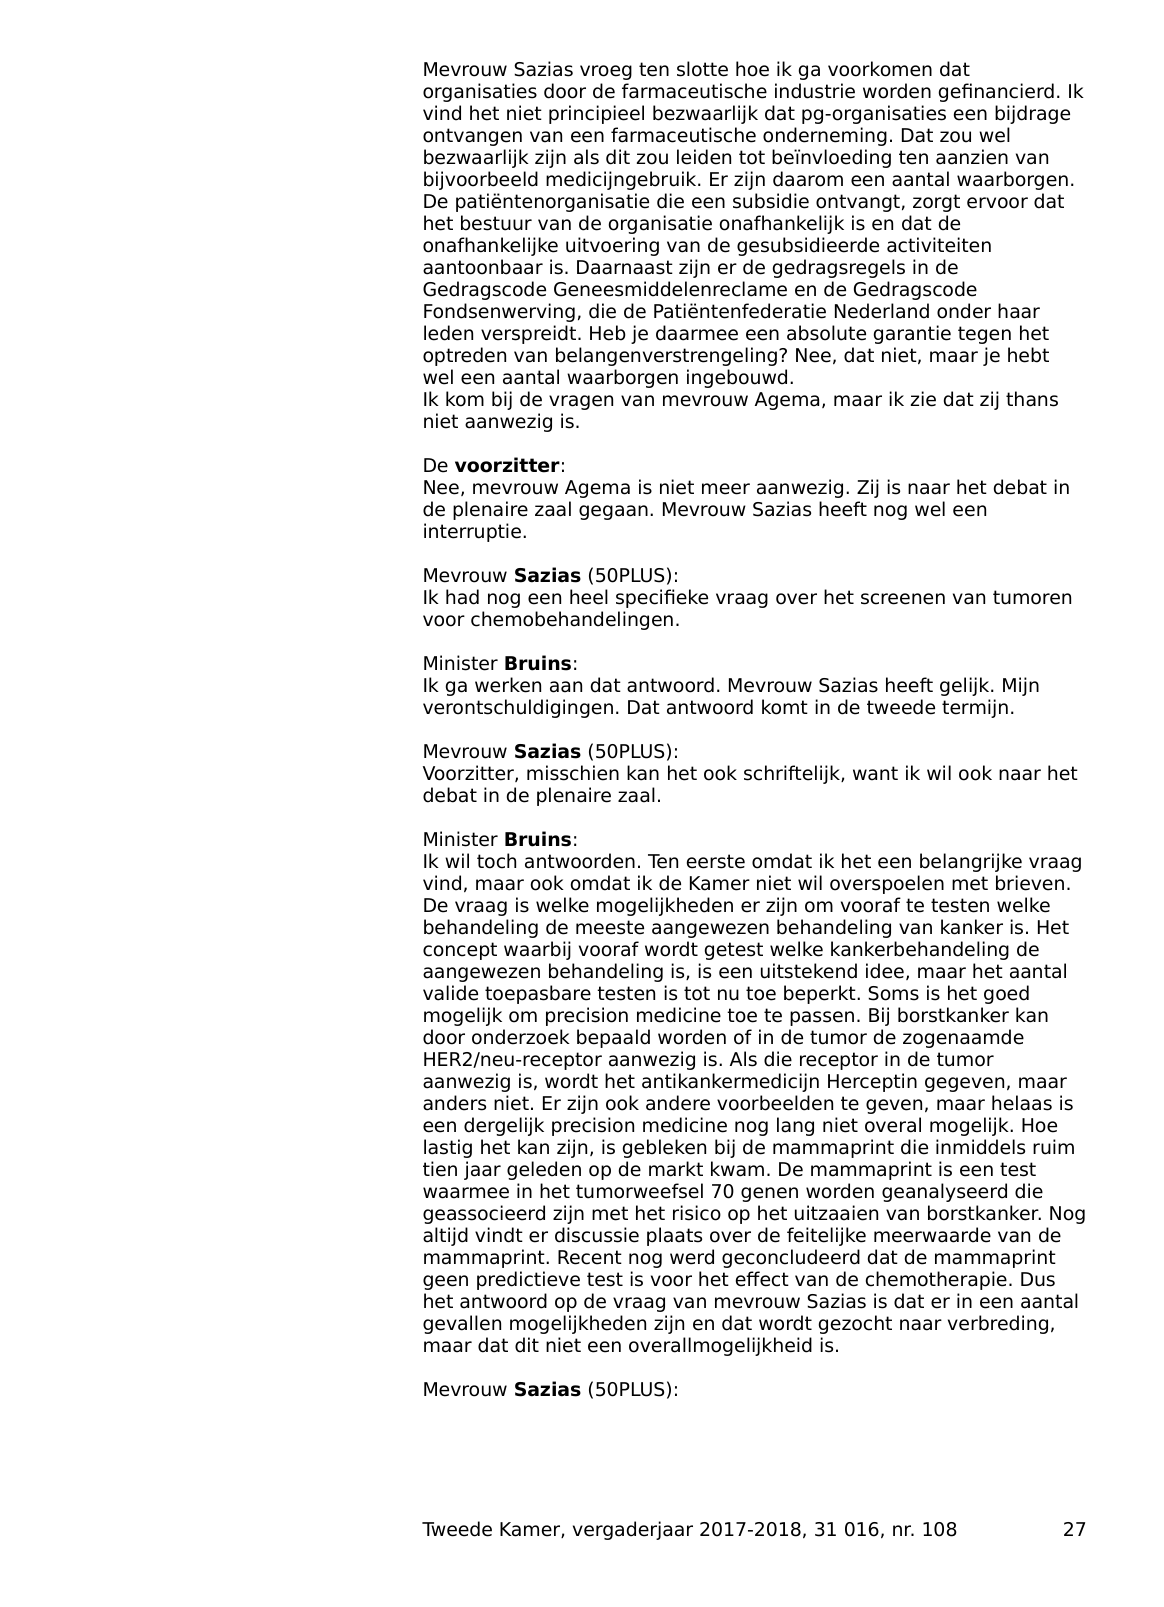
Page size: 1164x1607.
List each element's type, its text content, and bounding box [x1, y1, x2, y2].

text Mevrouw Sazias (50PLUS): [422, 741, 1087, 763]
text Nee, mevrouw Agema is niet meer aanwezig. Zij is naar het debat in de plenaire zaal gegaan. Mevrouw Sazias heeft nog wel een interruptie. [422, 477, 1087, 543]
text Mevrouw Sazias (50PLUS): [422, 1379, 1087, 1401]
text Ik wil toch antwoorden. Ten eerste omdat ik het een belangrijke vraag vind, maar ook omdat ik de Kamer niet wil overspoelen met brieven. De vraag is welke mogelijkheden er zijn om vooraf te testen welke behandeling de meeste aangewezen behandeling van kanker is. Het concept waarbij vooraf wordt getest welke kankerbehandeling de aangewezen behandeling is, is een uitstekend idee, maar het aantal valide toepasbare testen is tot nu toe beperkt. Soms is het goed mogelijk om precision medicine toe te passen. Bij borstkanker kan door onderzoek bepaald worden of in de tumor de zogenaamde HER2/neu-receptor aanwezig is. Als die receptor in de tumor aanwezig is, wordt het antikankermedicijn Herceptin gegeven, maar anders niet. Er zijn ook andere voorbeelden te geven, maar helaas is een dergelijk precision medicine nog lang niet overal mogelijk. Hoe lastig het kan zijn, is gebleken bij de mammaprint die inmiddels ruim tien jaar geleden op de markt kwam. De mammaprint is een test waarmee in het tumorweefsel 70 genen worden geanalyseerd die geassocieerd zijn met het risico op het uitzaaien van borstkanker. Nog altijd vindt er discussie plaats over de feitelijke meerwaarde van de mammaprint. Recent nog werd geconcludeerd dat de mammaprint geen predictieve test is voor het effect van de chemotherapie. Dus het antwoord op de vraag van mevrouw Sazias is dat er in een aantal gevallen mogelijkheden zijn en dat wordt gezocht naar verbreding, maar dat dit niet een overallmogelijkheid is. [422, 851, 1087, 1357]
text Ik ga werken aan dat antwoord. Mevrouw Sazias heeft gelijk. Mijn verontschuldigingen. Dat antwoord komt in de tweede termijn. [422, 675, 1087, 719]
text Mevrouw Sazias (50PLUS): [422, 565, 1087, 587]
text Ik kom bij de vragen van mevrouw Agema, maar ik zie dat zij thans niet aanwezig is. [422, 389, 1087, 433]
text Minister Bruins: [422, 653, 1087, 675]
text De voorzitter: [422, 455, 1087, 477]
text Mevrouw Sazias vroeg ten slotte hoe ik ga voorkomen dat organisaties door de farmaceutische industrie worden gefinancierd. Ik vind het niet principieel bezwaarlijk dat pg-organisaties een bijdrage ontvangen van een farmaceutische onderneming. Dat zou wel bezwaarlijk zijn als dit zou leiden tot beïnvloeding ten aanzien van bijvoorbeeld medicijngebruik. Er zijn daarom een aantal waarborgen. De patiëntenorganisatie die een subsidie ontvangt, zorgt ervoor dat het bestuur van de organisatie onafhankelijk is en dat de onafhankelijke uitvoering van de gesubsidieerde activiteiten aantoonbaar is. Daarnaast zijn er de gedragsregels in de Gedragscode Geneesmiddelenreclame en de Gedragscode Fondsenwerving, die de Patiëntenfederatie Nederland onder haar leden verspreidt. Heb je daarmee een absolute garantie tegen het optreden van belangenverstrengeling? Nee, dat niet, maar je hebt wel een aantal waarborgen ingebouwd. [422, 59, 1087, 389]
text Minister Bruins: [422, 829, 1087, 851]
text Ik had nog een heel specifieke vraag over het screenen van tumoren voor chemobehandelingen. [422, 587, 1087, 631]
text Voorzitter, misschien kan het ook schriftelijk, want ik wil ook naar het debat in de plenaire zaal. [422, 763, 1087, 807]
